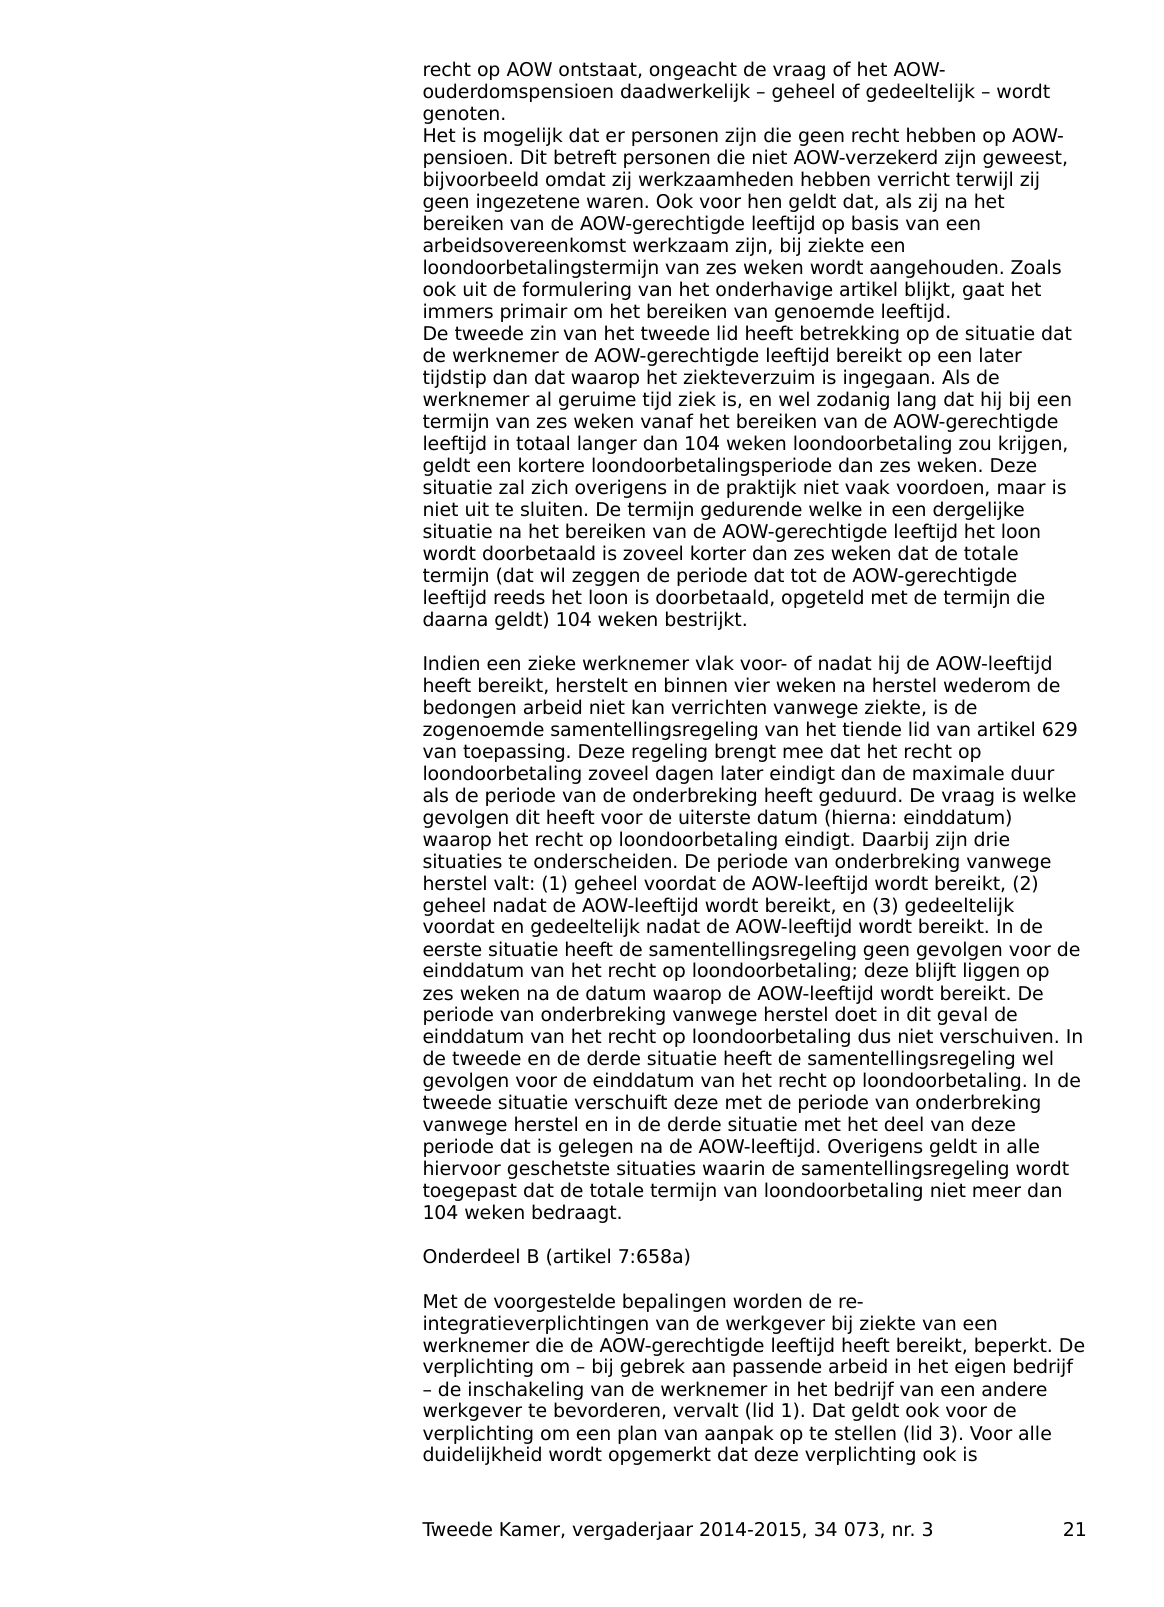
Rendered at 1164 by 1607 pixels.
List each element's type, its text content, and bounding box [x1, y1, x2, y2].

text Het is mogelijk dat er personen zijn die geen recht hebben op AOW-pensioen. Dit betreft personen die niet AOW-verzekerd zijn geweest, bijvoorbeeld omdat zij werkzaamheden hebben verricht terwijl zij geen ingezetene waren. Ook voor hen geldt dat, als zij na het bereiken van de AOW-gerechtigde leeftijd op basis van een arbeidsovereenkomst werkzaam zijn, bij ziekte een loondoorbetalingstermijn van zes weken wordt aangehouden. Zoals ook uit de formulering van het onderhavige artikel blijkt, gaat het immers primair om het bereiken van genoemde leeftijd. [422, 125, 1087, 323]
subtitle Onderdeel B (artikel 7:658a) [422, 1246, 1087, 1268]
text recht op AOW ontstaat, ongeacht de vraag of het AOW-ouderdomspensioen daadwerkelijk – geheel of gedeeltelijk – wordt genoten. [422, 59, 1087, 125]
text De tweede zin van het tweede lid heeft betrekking op de situatie dat de werknemer de AOW-gerechtigde leeftijd bereikt op een later tijdstip dan dat waarop het ziekteverzuim is ingegaan. Als de werknemer al geruime tijd ziek is, en wel zodanig lang dat hij bij een termijn van zes weken vanaf het bereiken van de AOW-gerechtigde leeftijd in totaal langer dan 104 weken loondoorbetaling zou krijgen, geldt een kortere loondoorbetalingsperiode dan zes weken. Deze situatie zal zich overigens in de praktijk niet vaak voordoen, maar is niet uit te sluiten. De termijn gedurende welke in een dergelijke situatie na het bereiken van de AOW-gerechtigde leeftijd het loon wordt doorbetaald is zoveel korter dan zes weken dat de totale termijn (dat wil zeggen de periode dat tot de AOW-gerechtigde leeftijd reeds het loon is doorbetaald, opgeteld met de termijn die daarna geldt) 104 weken bestrijkt. [422, 323, 1087, 631]
text Met de voorgestelde bepalingen worden de re-integratieverplichtingen van de werkgever bij ziekte van een werknemer die de AOW-gerechtigde leeftijd heeft bereikt, beperkt. De verplichting om – bij gebrek aan passende arbeid in het eigen bedrijf – de inschakeling van de werknemer in het bedrijf van een andere werkgever te bevorderen, vervalt (lid 1). Dat geldt ook voor de verplichting om een plan van aanpak op te stellen (lid 3). Voor alle duidelijkheid wordt opgemerkt dat deze verplichting ook is [422, 1291, 1087, 1466]
text Indien een zieke werknemer vlak voor- of nadat hij de AOW-leeftijd heeft bereikt, herstelt en binnen vier weken na herstel wederom de bedongen arbeid niet kan verrichten vanwege ziekte, is de zogenoemde samentellingsregeling van het tiende lid van artikel 629 van toepassing. Deze regeling brengt mee dat het recht op loondoorbetaling zoveel dagen later eindigt dan de maximale duur als de periode van de onderbreking heeft geduurd. De vraag is welke gevolgen dit heeft voor de uiterste datum (hierna: einddatum) waarop het recht op loondoorbetaling eindigt. Daarbij zijn drie situaties te onderscheiden. De periode van onderbreking vanwege herstel valt: (1) geheel voordat de AOW-leeftijd wordt bereikt, (2) geheel nadat de AOW-leeftijd wordt bereikt, en (3) gedeeltelijk voordat en gedeeltelijk nadat de AOW-leeftijd wordt bereikt. In de eerste situatie heeft de samentellingsregeling geen gevolgen voor de einddatum van het recht op loondoorbetaling; deze blijft liggen op zes weken na de datum waarop de AOW-leeftijd wordt bereikt. De periode van onderbreking vanwege herstel doet in dit geval de einddatum van het recht op loondoorbetaling dus niet verschuiven. In de tweede en de derde situatie heeft de samentellingsregeling wel gevolgen voor de einddatum van het recht op loondoorbetaling. In de tweede situatie verschuift deze met de periode van onderbreking vanwege herstel en in de derde situatie met het deel van deze periode dat is gelegen na de AOW-leeftijd. Overigens geldt in alle hiervoor geschetste situaties waarin de samentellingsregeling wordt toegepast dat de totale termijn van loondoorbetaling niet meer dan 104 weken bedraagt. [422, 653, 1087, 1224]
